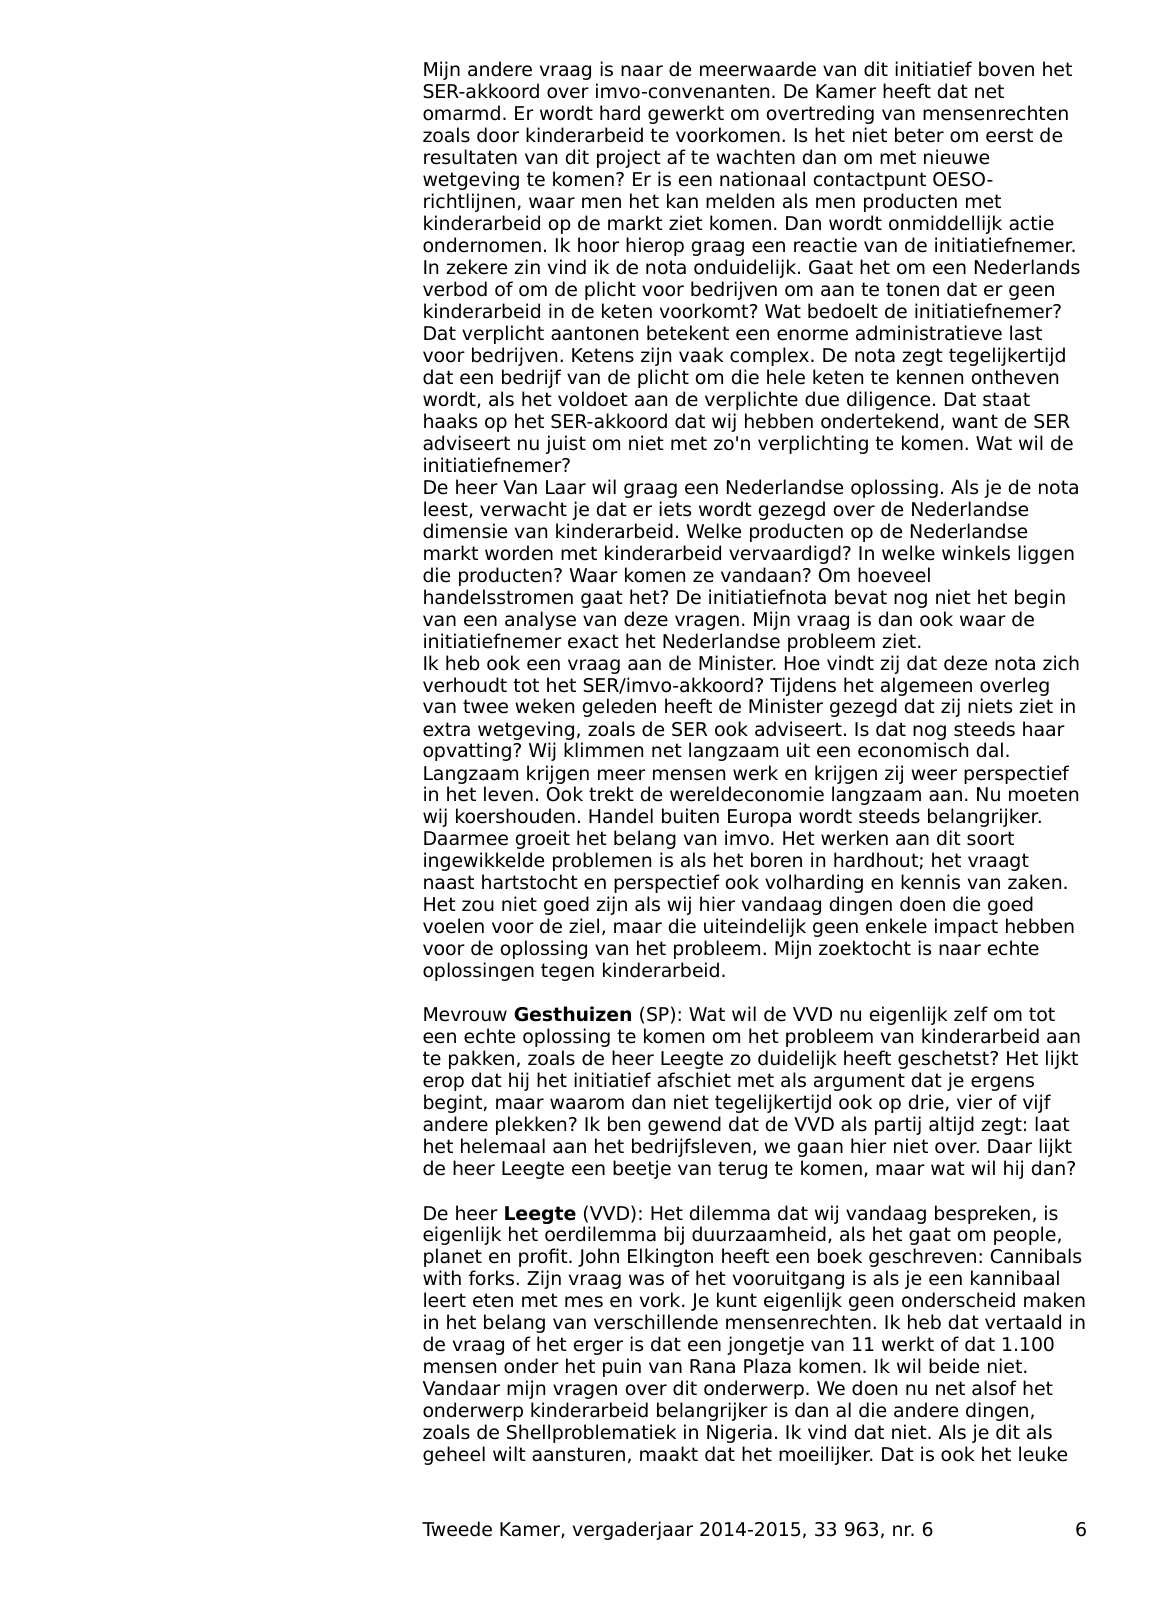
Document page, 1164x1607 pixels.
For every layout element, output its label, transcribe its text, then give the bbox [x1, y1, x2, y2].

text In zekere zin vind ik de nota onduidelijk. Gaat het om een Nederlands verbod of om de plicht voor bedrijven om aan te tonen dat er geen kinderarbeid in de keten voorkomt? Wat bedoelt de initiatiefnemer? Dat verplicht aantonen betekent een enorme administratieve last voor bedrijven. Ketens zijn vaak complex. De nota zegt tegelijkertijd dat een bedrijf van de plicht om die hele keten te kennen ontheven wordt, als het voldoet aan de verplichte due diligence. Dat staat haaks op het SER-akkoord dat wij hebben ondertekend, want de SER adviseert nu juist om niet met zo'n verplichting te komen. Wat wil de initiatiefnemer? [422, 257, 1087, 477]
text Mijn andere vraag is naar de meerwaarde van dit initiatief boven het SER-akkoord over imvo-convenanten. De Kamer heeft dat net omarmd. Er wordt hard gewerkt om overtreding van mensenrechten zoals door kinderarbeid te voorkomen. Is het niet beter om eerst de resultaten van dit project af te wachten dan om met nieuwe wetgeving te komen? Er is een nationaal contactpunt OESO-richtlijnen, waar men het kan melden als men producten met kinderarbeid op de markt ziet komen. Dan wordt onmiddellijk actie ondernomen. Ik hoor hierop graag een reactie van de initiatiefnemer. [422, 59, 1087, 257]
text Mevrouw Gesthuizen (SP): Wat wil de VVD nu eigenlijk zelf om tot een echte oplossing te komen om het probleem van kinderarbeid aan te pakken, zoals de heer Leegte zo duidelijk heeft geschetst? Het lijkt erop dat hij het initiatief afschiet met als argument dat je ergens begint, maar waarom dan niet tegelijkertijd ook op drie, vier of vijf andere plekken? Ik ben gewend dat de VVD als partij altijd zegt: laat het helemaal aan het bedrijfsleven, we gaan hier niet over. Daar lijkt de heer Leegte een beetje van terug te komen, maar wat wil hij dan? [422, 1004, 1087, 1180]
text Ik heb ook een vraag aan de Minister. Hoe vindt zij dat deze nota zich verhoudt tot het SER/imvo-akkoord? Tijdens het algemeen overleg van twee weken geleden heeft de Minister gezegd dat zij niets ziet in extra wetgeving, zoals de SER ook adviseert. Is dat nog steeds haar opvatting? Wij klimmen net langzaam uit een economisch dal. Langzaam krijgen meer mensen werk en krijgen zij weer perspectief in het leven. Ook trekt de wereldeconomie langzaam aan. Nu moeten wij koershouden. Handel buiten Europa wordt steeds belangrijker. Daarmee groeit het belang van imvo. Het werken aan dit soort ingewikkelde problemen is als het boren in hardhout; het vraagt naast hartstocht en perspectief ook volharding en kennis van zaken. Het zou niet goed zijn als wij hier vandaag dingen doen die goed voelen voor de ziel, maar die uiteindelijk geen enkele impact hebben voor de oplossing van het probleem. Mijn zoektocht is naar echte oplossingen tegen kinderarbeid. [422, 652, 1087, 982]
text De heer Van Laar wil graag een Nederlandse oplossing. Als je de nota leest, verwacht je dat er iets wordt gezegd over de Nederlandse dimensie van kinderarbeid. Welke producten op de Nederlandse markt worden met kinderarbeid vervaardigd? In welke winkels liggen die producten? Waar komen ze vandaan? Om hoeveel handelsstromen gaat het? De initiatiefnota bevat nog niet het begin van een analyse van deze vragen. Mijn vraag is dan ook waar de initiatiefnemer exact het Nederlandse probleem ziet. [422, 477, 1087, 652]
text De heer Leegte (VVD): Het dilemma dat wij vandaag bespreken, is eigenlijk het oerdilemma bij duurzaamheid, als het gaat om people, planet en profit. John Elkington heeft een boek geschreven: Cannibals with forks. Zijn vraag was of het vooruitgang is als je een kannibaal leert eten met mes en vork. Je kunt eigenlijk geen onderscheid maken in het belang van verschillende mensenrechten. Ik heb dat vertaald in de vraag of het erger is dat een jongetje van 11 werkt of dat 1.100 mensen onder het puin van Rana Plaza komen. Ik wil beide niet. Vandaar mijn vragen over dit onderwerp. We doen nu net alsof het onderwerp kinderarbeid belangrijker is dan al die andere dingen, zoals de Shellproblematiek in Nigeria. Ik vind dat niet. Als je dit als geheel wilt aansturen, maakt dat het moeilijker. Dat is ook het leuke [422, 1202, 1087, 1466]
